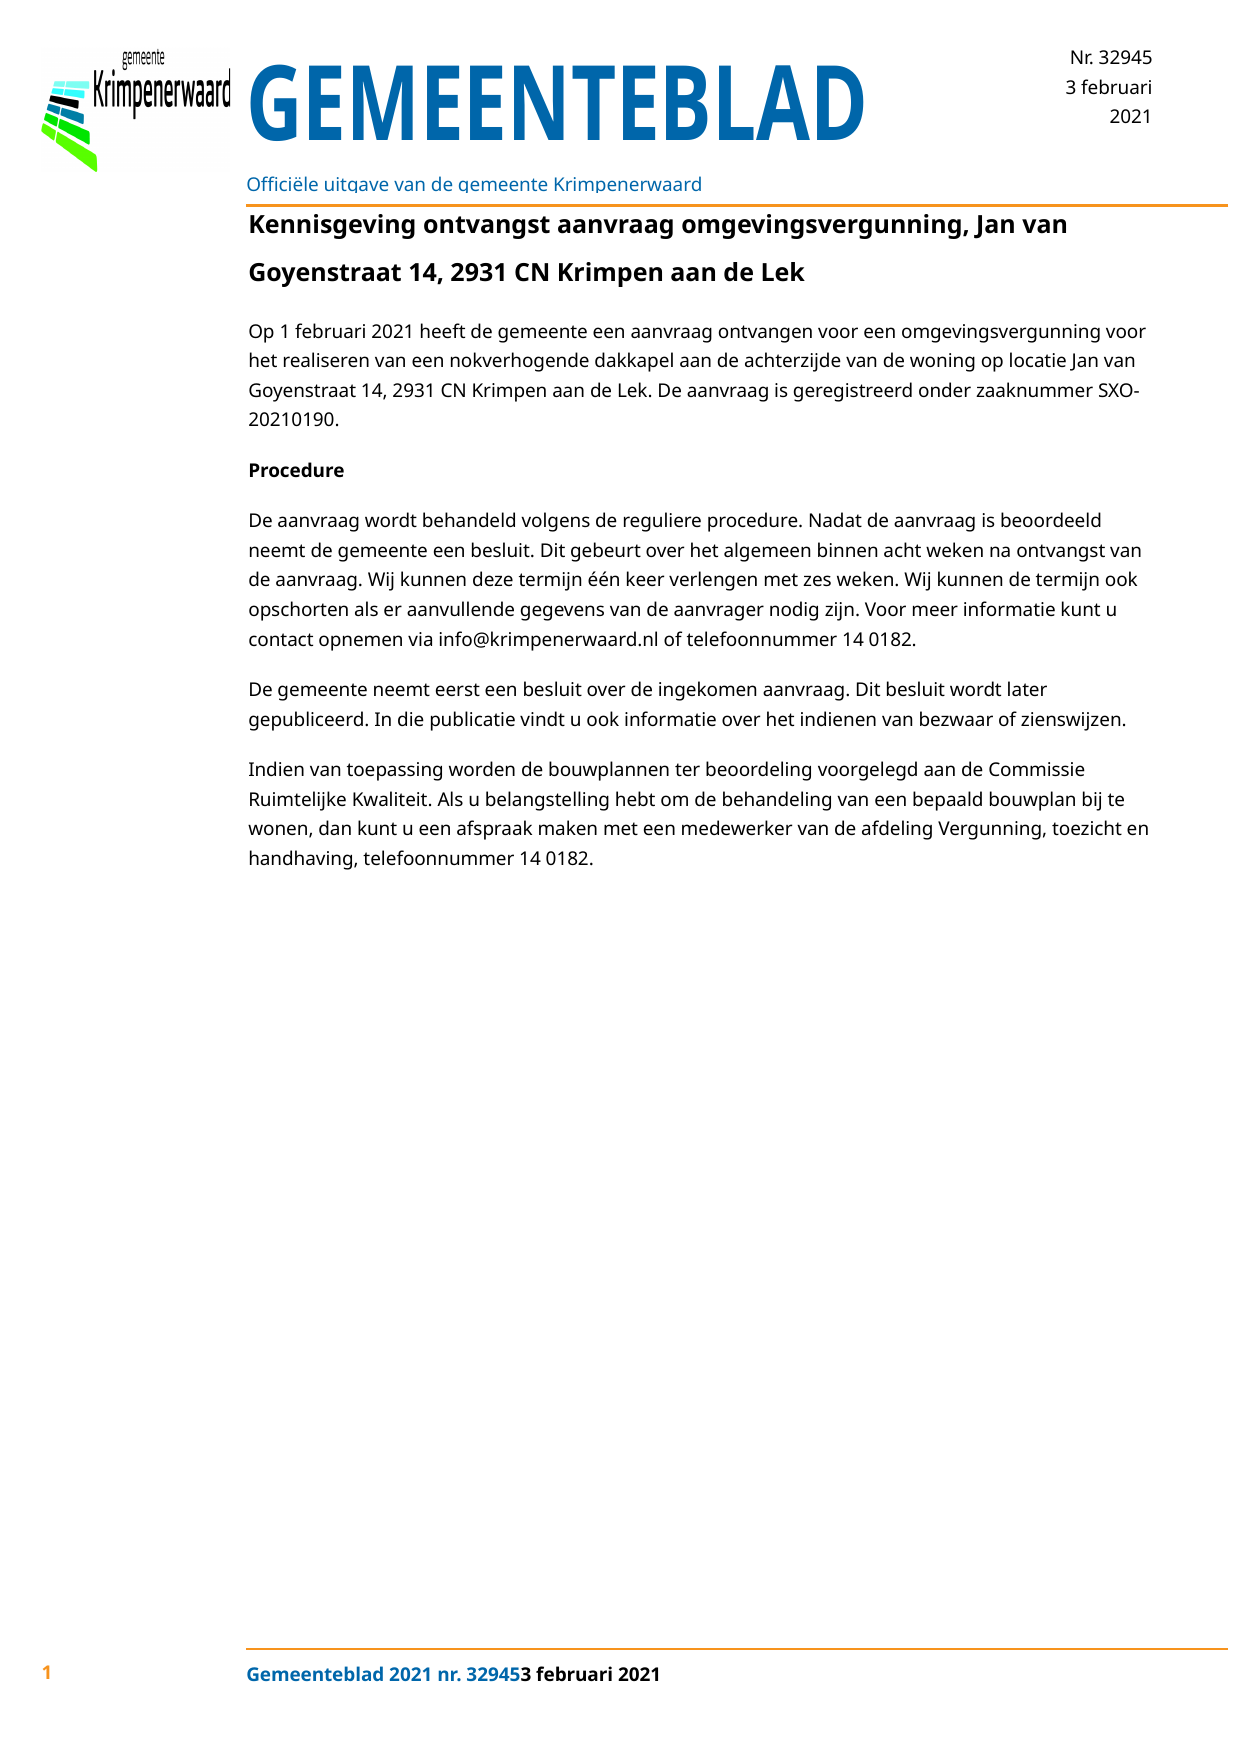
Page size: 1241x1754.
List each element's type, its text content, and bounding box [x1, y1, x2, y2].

text Procedure [248, 457, 1152, 483]
text De gemeente neemt eerst een besluit over de ingekomen aanvraag. Dit besluit wordt later gepubliceerd. In die publicatie vindt u ook informatie over het indienen van bezwaar of zienswijzen. [248, 676, 1152, 732]
picture [41, 47, 231, 172]
text De aanvraag wordt behandeld volgens de reguliere procedure. Nadat de aanvraag is beoordeeld neemt de gemeente een besluit. Dit gebeurt over het algemeen binnen acht weken na ontvangst van de aanvraag. Wij kunnen deze termijn één keer verlengen met zes weken. Wij kunnen de termijn ook opschorten als er aanvullende gegevens van de aanvrager nodig zijn. Voor meer informatie kunt u contact opnemen via info@krimpenerwaard.nl of telefoonnummer 14 0182. [248, 507, 1152, 652]
text Op 1 februari 2021 heeft de gemeente een aanvraag ontvangen voor een omgevingsvergunning voor het realiseren van een nokverhogende dakkapel aan de achterzijde van de woning op locatie Jan van Goyenstraat 14, 2931 CN Krimpen aan de Lek. De aanvraag is geregistreerd onder zaaknummer SXO-20210190. [248, 318, 1152, 432]
text Kennisgeving ontvangst aanvraag omgevingsvergunning, Jan van Goyenstraat 14, 2931 CN Krimpen aan de Lek [248, 207, 1152, 288]
text Indien van toepassing worden de bouwplannen ter beoordeling voorgelegd aan de Commissie Ruimtelijke Kwaliteit. Als u belangstelling hebt om de behandeling van een bepaald bouwplan bij te wonen, dan kunt u een afspraak maken met een medewerker van de afdeling Vergunning, toezicht en handhaving, telefoonnummer 14 0182. [248, 756, 1152, 871]
